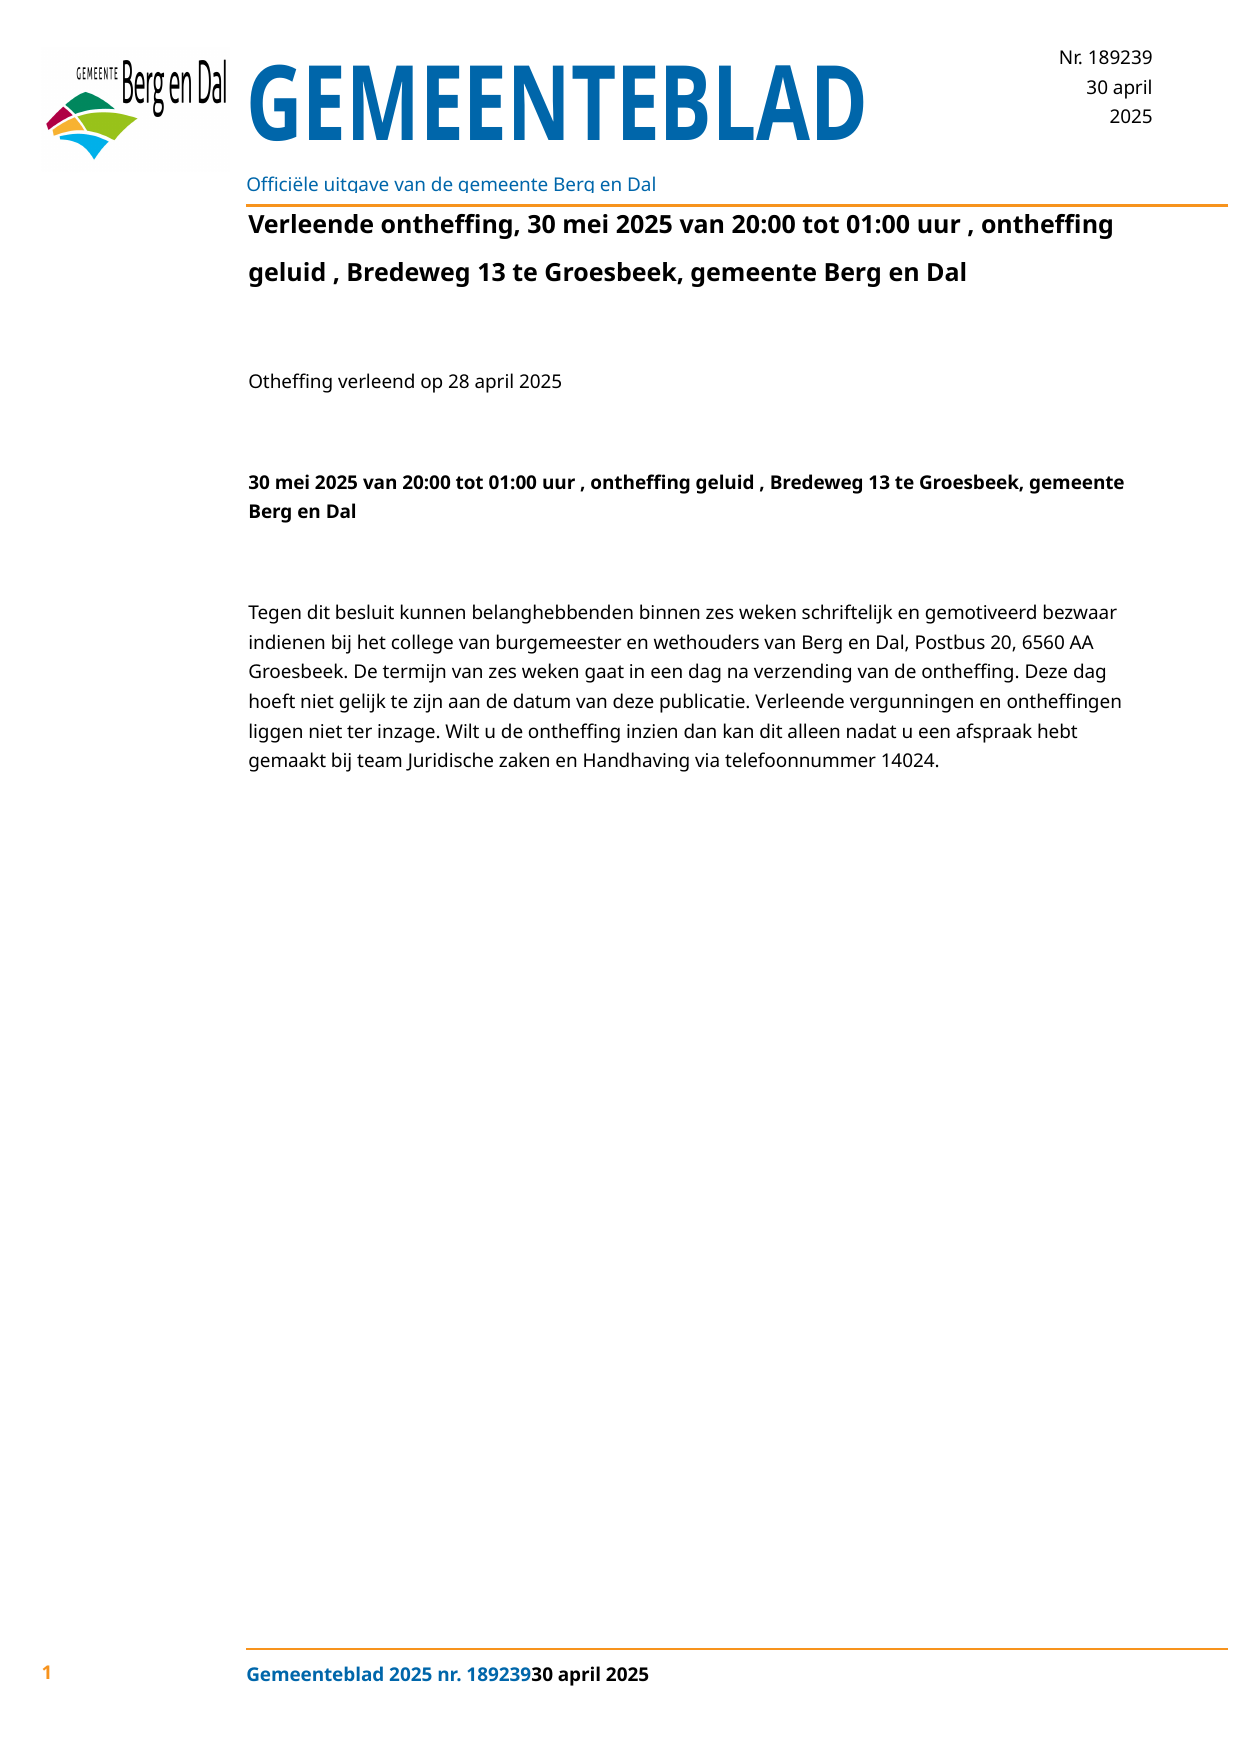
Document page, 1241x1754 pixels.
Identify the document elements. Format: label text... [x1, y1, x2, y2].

text 30 mei 2025 van 20:00 tot 01:00 uur , ontheffing geluid , Bredeweg 13 te Groesbeek, gemeente Berg en Dal [248, 469, 1152, 524]
picture [41, 47, 231, 172]
text Tegen dit besluit kunnen belanghebbenden binnen zes weken schriftelijk en gemotiveerd bezwaar indienen bij het college van burgemeester en wethouders van Berg en Dal, Postbus 20, 6560 AA Groesbeek. De termijn van zes weken gaat in een dag na verzending van de ontheffing. Deze dag hoeft niet gelijk te zijn aan de datum van deze publicatie. Verleende vergunningen en ontheffingen liggen niet ter inzage. Wilt u de ontheffing inzien dan kan dit alleen nadat u een afspraak hebt gemaakt bij team Juridische zaken en Handhaving via telefoonnummer 14024. [248, 599, 1152, 773]
text Otheffing verleend op 28 april 2025 [248, 368, 1152, 394]
text Verleende ontheffing, 30 mei 2025 van 20:00 tot 01:00 uur , ontheffing geluid , Bredeweg 13 te Groesbeek, gemeente Berg en Dal [248, 207, 1152, 288]
